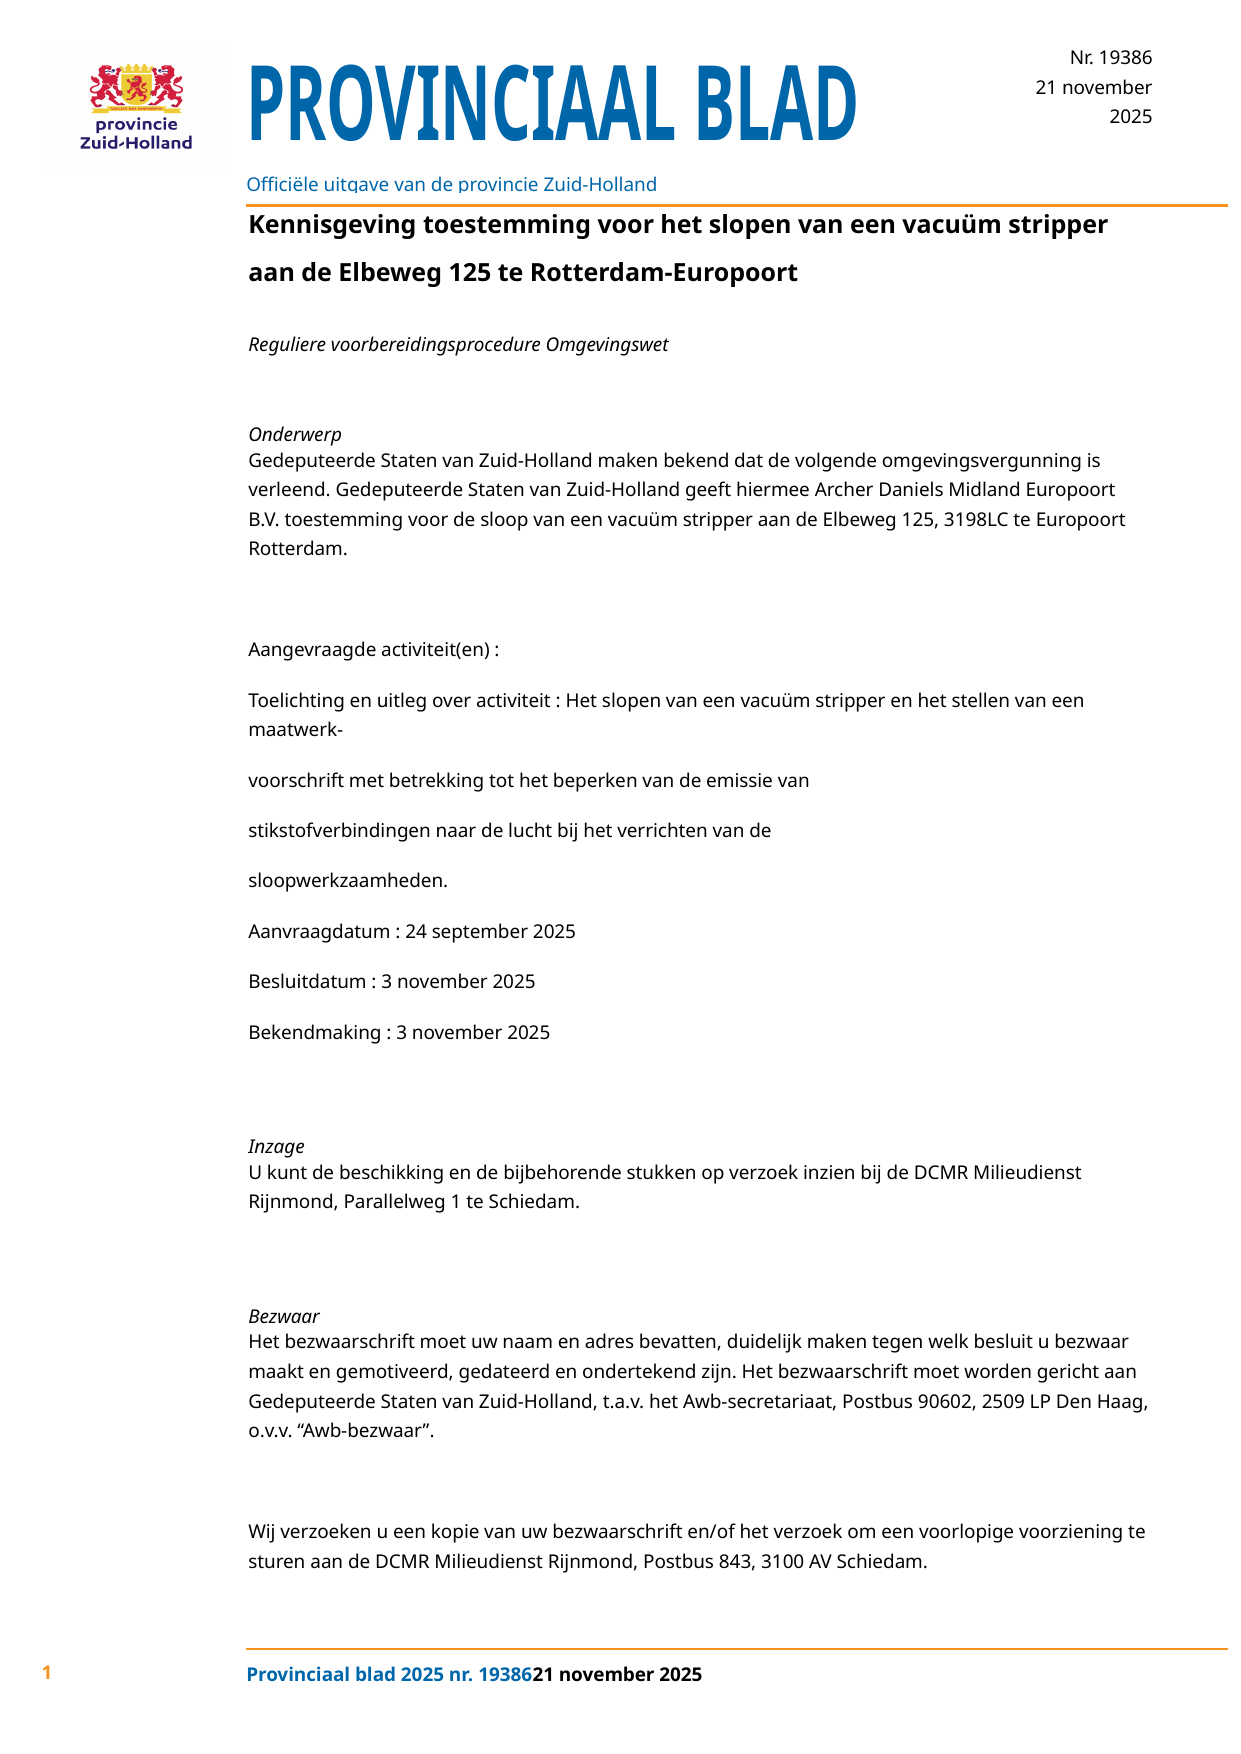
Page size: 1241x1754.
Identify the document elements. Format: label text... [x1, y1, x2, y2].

text Inzage [248, 1133, 1152, 1159]
text Reguliere voorbereidingsprocedure Omgevingswet [248, 331, 1152, 357]
text Onderwerp [248, 421, 1152, 447]
text Besluitdatum : 3 november 2025 [248, 968, 1152, 994]
text Het bezwaarschrift moet uw naam en adres bevatten, duidelijk maken tegen welk besluit u bezwaar maakt en gemotiveerd, gedateerd en ondertekend zijn. Het bezwaarschrift moet worden gericht aan Gedeputeerde Staten van Zuid-Holland, t.a.v. het Awb-secretariaat, Postbus 90602, 2509 LP Den Haag, o.v.v. “Awb-bezwaar”. [248, 1329, 1152, 1443]
text voorschrift met betrekking tot het beperken van de emissie van [248, 767, 1152, 793]
text Aangevraagde activiteit(en) : [248, 636, 1152, 662]
text Wij verzoeken u een kopie van uw bezwaarschrift en/of het verzoek om een voorlopige voorziening te sturen aan de DCMR Milieudienst Rijnmond, Postbus 843, 3100 AV Schiedam. [248, 1518, 1152, 1574]
picture [41, 47, 231, 172]
text U kunt de beschikking en de bijbehorende stukken op verzoek inzien bij de DCMR Milieudienst Rijnmond, Parallelweg 1 te Schiedam. [248, 1159, 1152, 1214]
text Kennisgeving toestemming voor het slopen van een vacuüm stripper aan de Elbeweg 125 te Rotterdam-Europoort [248, 207, 1152, 288]
text Toelichting en uitleg over activiteit : Het slopen van een vacuüm stripper en het stellen van een maatwerk- [248, 687, 1152, 742]
text Bezwaar [248, 1303, 1152, 1329]
text sloopwerkzaamheden. [248, 868, 1152, 893]
text stikstofverbindingen naar de lucht bij het verrichten van de [248, 817, 1152, 843]
text Bekendmaking : 3 november 2025 [248, 1019, 1152, 1045]
text Gedeputeerde Staten van Zuid-Holland maken bekend dat de volgende omgevingsvergunning is verleend. Gedeputeerde Staten van Zuid-Holland geeft hiermee Archer Daniels Midland Europoort B.V. toestemming voor de sloop van een vacuüm stripper aan de Elbeweg 125, 3198LC te Europoort Rotterdam. [248, 447, 1152, 561]
text Aanvraagdatum : 24 september 2025 [248, 918, 1152, 944]
